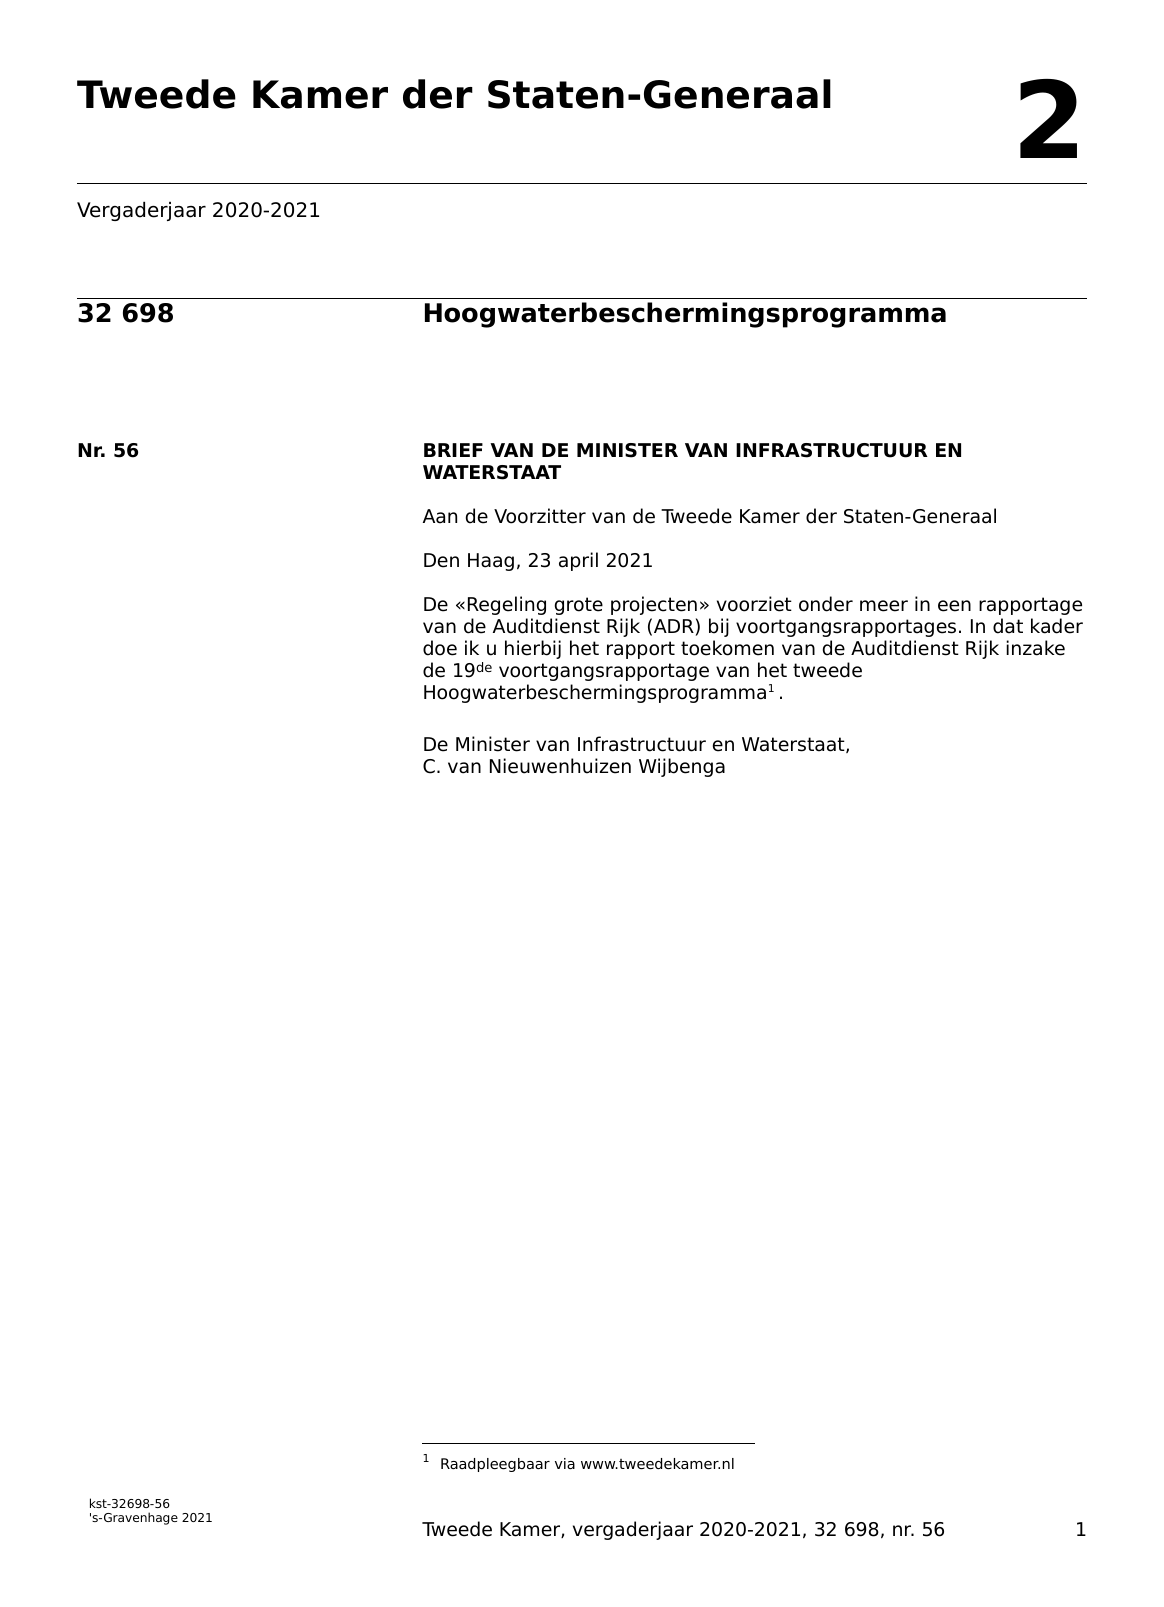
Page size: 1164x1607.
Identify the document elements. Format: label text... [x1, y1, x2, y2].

text Aan de Voorzitter van de Tweede Kamer der Staten-Generaal [422, 506, 1087, 528]
text 's-Gravenhage 2021 [88, 1511, 323, 1525]
text De Minister van Infrastructuur en Waterstaat, C. van Nieuwenhuizen Wijbenga [422, 734, 1087, 778]
text kst-32698-56 [88, 1497, 323, 1511]
table_header 2 [886, 59, 1087, 183]
table_cell Vergaderjaar 2020-2021 [77, 184, 1087, 298]
subtitle 32 698 Hoogwaterbeschermingsprogramma [77, 299, 1087, 329]
table_header Tweede Kamer der Staten-Generaal [77, 59, 886, 183]
text De «Regeling grote projecten» voorziet onder meer in een rapportage van de Auditdienst Rijk (ADR) bij voortgangsrapportages. In dat kader doe ik u hierbij het rapport toekomen van de Auditdienst Rijk inzake de 19de voortgangsrapportage van het tweede Hoogwaterbeschermingsprogramma. [422, 594, 1087, 704]
text Raadpleegbaar via www.tweedekamer.nl [422, 1452, 1087, 1474]
text Den Haag, 23 april 2021 [422, 550, 1087, 572]
subtitle Nr. 56 BRIEF VAN DE MINISTER VAN INFRASTRUCTUUR EN WATERSTAAT [77, 440, 1087, 484]
